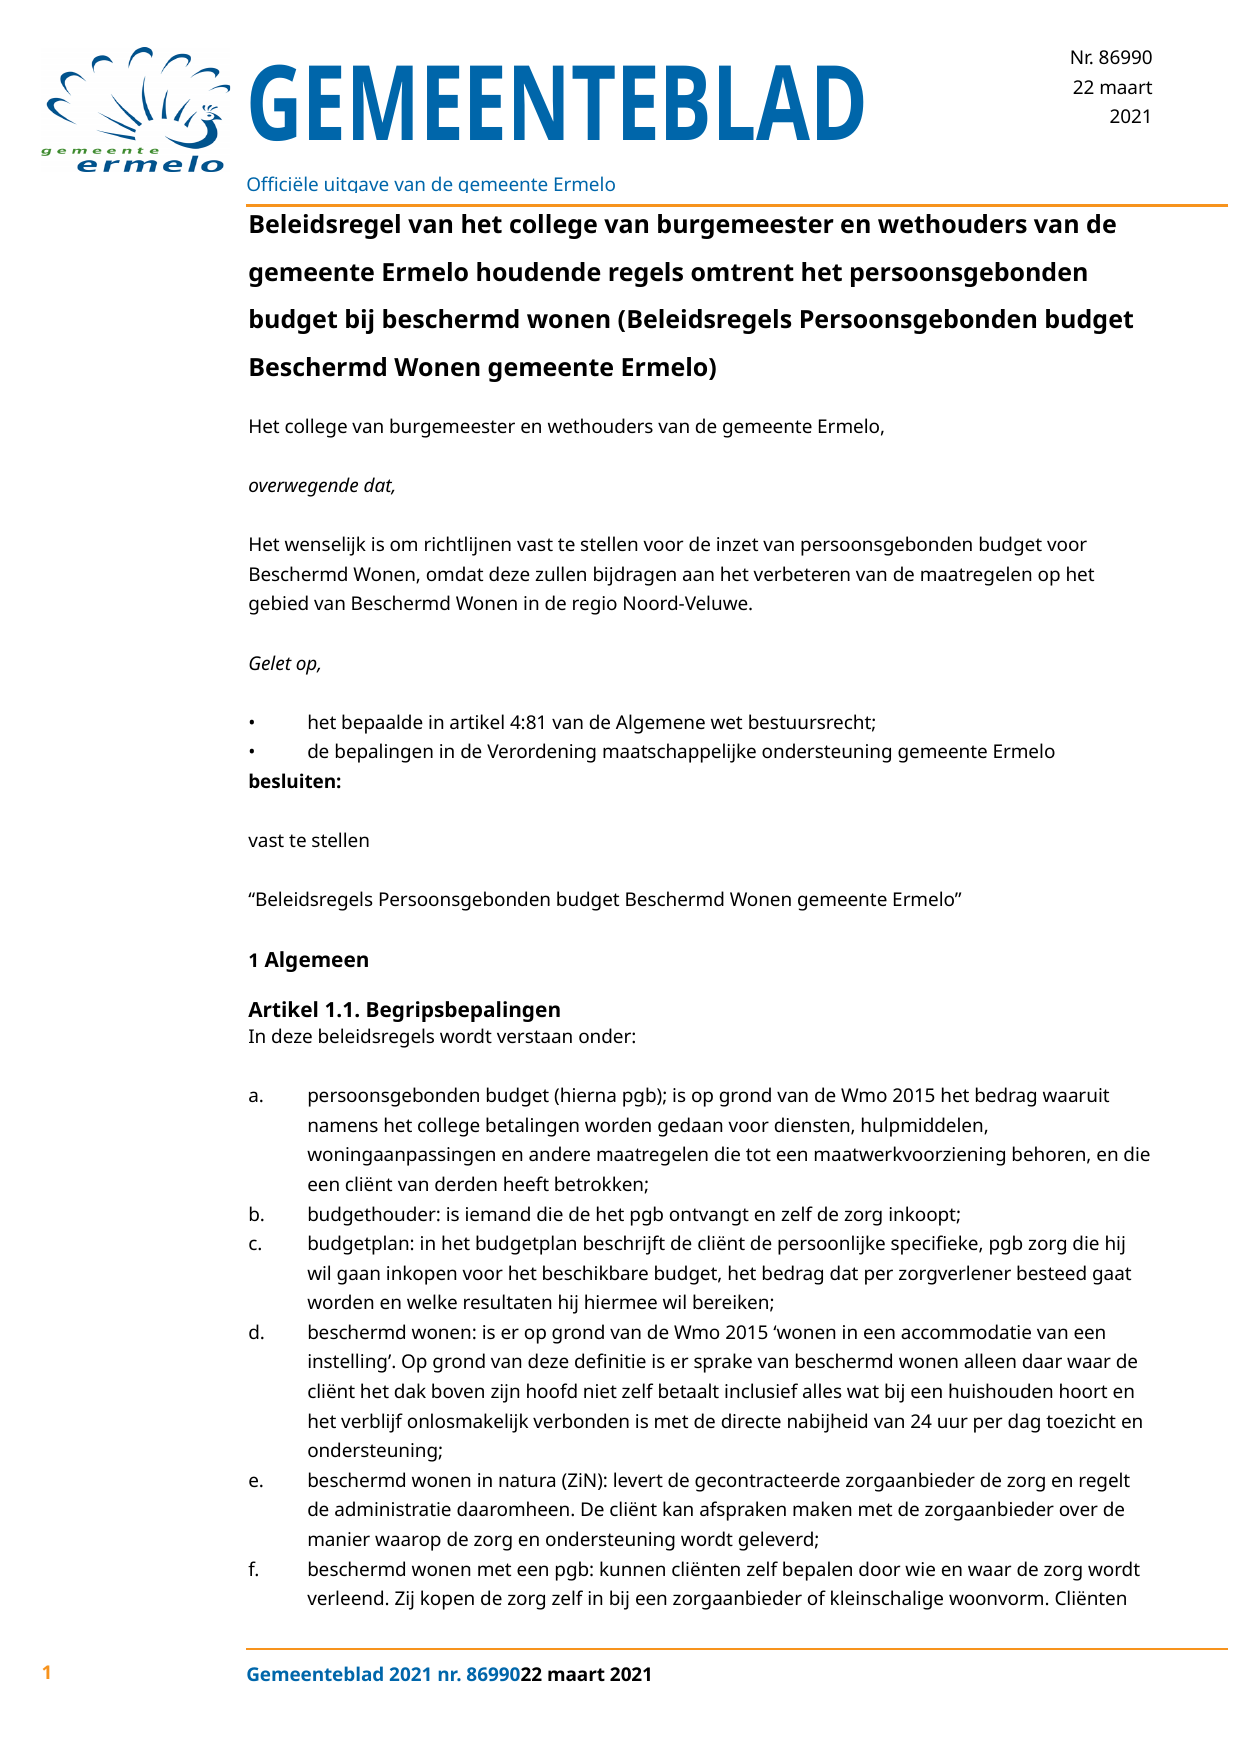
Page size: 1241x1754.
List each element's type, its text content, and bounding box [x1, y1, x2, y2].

text Beleidsregel van het college van burgemeester en wethouders van de gemeente Ermelo houdende regels omtrent het persoonsgebonden budget bij beschermd wonen (Beleidsregels Persoonsgebonden budget Beschermd Wonen gemeente Ermelo) [248, 207, 1152, 384]
text 1 Algemeen [248, 946, 1152, 974]
list de bepalingen in de Verordening maatschappelijke ondersteuning gemeente Ermelo [248, 738, 1152, 764]
list beschermd wonen in natura (ZiN): levert de gecontracteerde zorgaanbieder de zorg en regelt de administratie daaromheen. De cliënt kan afspraken maken met de zorgaanbieder over de manier waarop de zorg en ondersteuning wordt geleverd; [248, 1467, 1152, 1552]
text vast te stellen [248, 827, 1152, 853]
text Artikel 1.1. Begripsbepalingen [248, 995, 1152, 1023]
list persoonsgebonden budget (hierna pgb); is op grond van de Wmo 2015 het bedrag waaruit namens het college betalingen worden gedaan voor diensten, hulpmiddelen, woningaanpassingen en andere maatregelen die tot een maatwerkvoorziening behoren, en die een cliënt van derden heeft betrokken; [248, 1082, 1152, 1197]
list budgetplan: in het budgetplan beschrijft de cliënt de persoonlijke specifieke, pgb zorg die hij wil gaan inkopen voor het beschikbare budget, het bedrag dat per zorgverlener besteed gaat worden en welke resultaten hij hiermee wil bereiken; [248, 1230, 1152, 1315]
text Het wenselijk is om richtlijnen vast te stellen voor de inzet van persoonsgebonden budget voor Beschermd Wonen, omdat deze zullen bijdragen aan het verbeteren van de maatregelen op het gebied van Beschermd Wonen in de regio Noord-Veluwe. [248, 531, 1152, 616]
list beschermd wonen: is er op grond van de Wmo 2015 ‘wonen in een accommodatie van een instelling’. Op grond van deze definitie is er sprake van beschermd wonen alleen daar waar de cliënt het dak boven zijn hoofd niet zelf betaalt inclusief alles wat bij een huishouden hoort en het verblijf onlosmakelijk verbonden is met de directe nabijheid van 24 uur per dag toezicht en ondersteuning; [248, 1319, 1152, 1463]
text Het college van burgemeester en wethouders van de gemeente Ermelo, [248, 413, 1152, 439]
picture [41, 47, 231, 172]
text In deze beleidsregels wordt verstaan onder: [248, 1023, 1152, 1049]
text “Beleidsregels Persoonsgebonden budget Beschermd Wonen gemeente Ermelo” [248, 886, 1152, 912]
text besluiten: [248, 768, 1152, 794]
list het bepaalde in artikel 4:81 van de Algemene wet bestuursrecht; [248, 709, 1152, 735]
list beschermd wonen met een pgb: kunnen cliënten zelf bepalen door wie en waar de zorg wordt verleend. Zij kopen de zorg zelf in bij een zorgaanbieder of kleinschalige woonvorm. Cliënten [248, 1556, 1152, 1611]
text overwegende dat, [248, 472, 1152, 498]
list budgethouder: is iemand die de het pgb ontvangt en zelf de zorg inkoopt; [248, 1201, 1152, 1227]
text Gelet op, [248, 650, 1152, 676]
